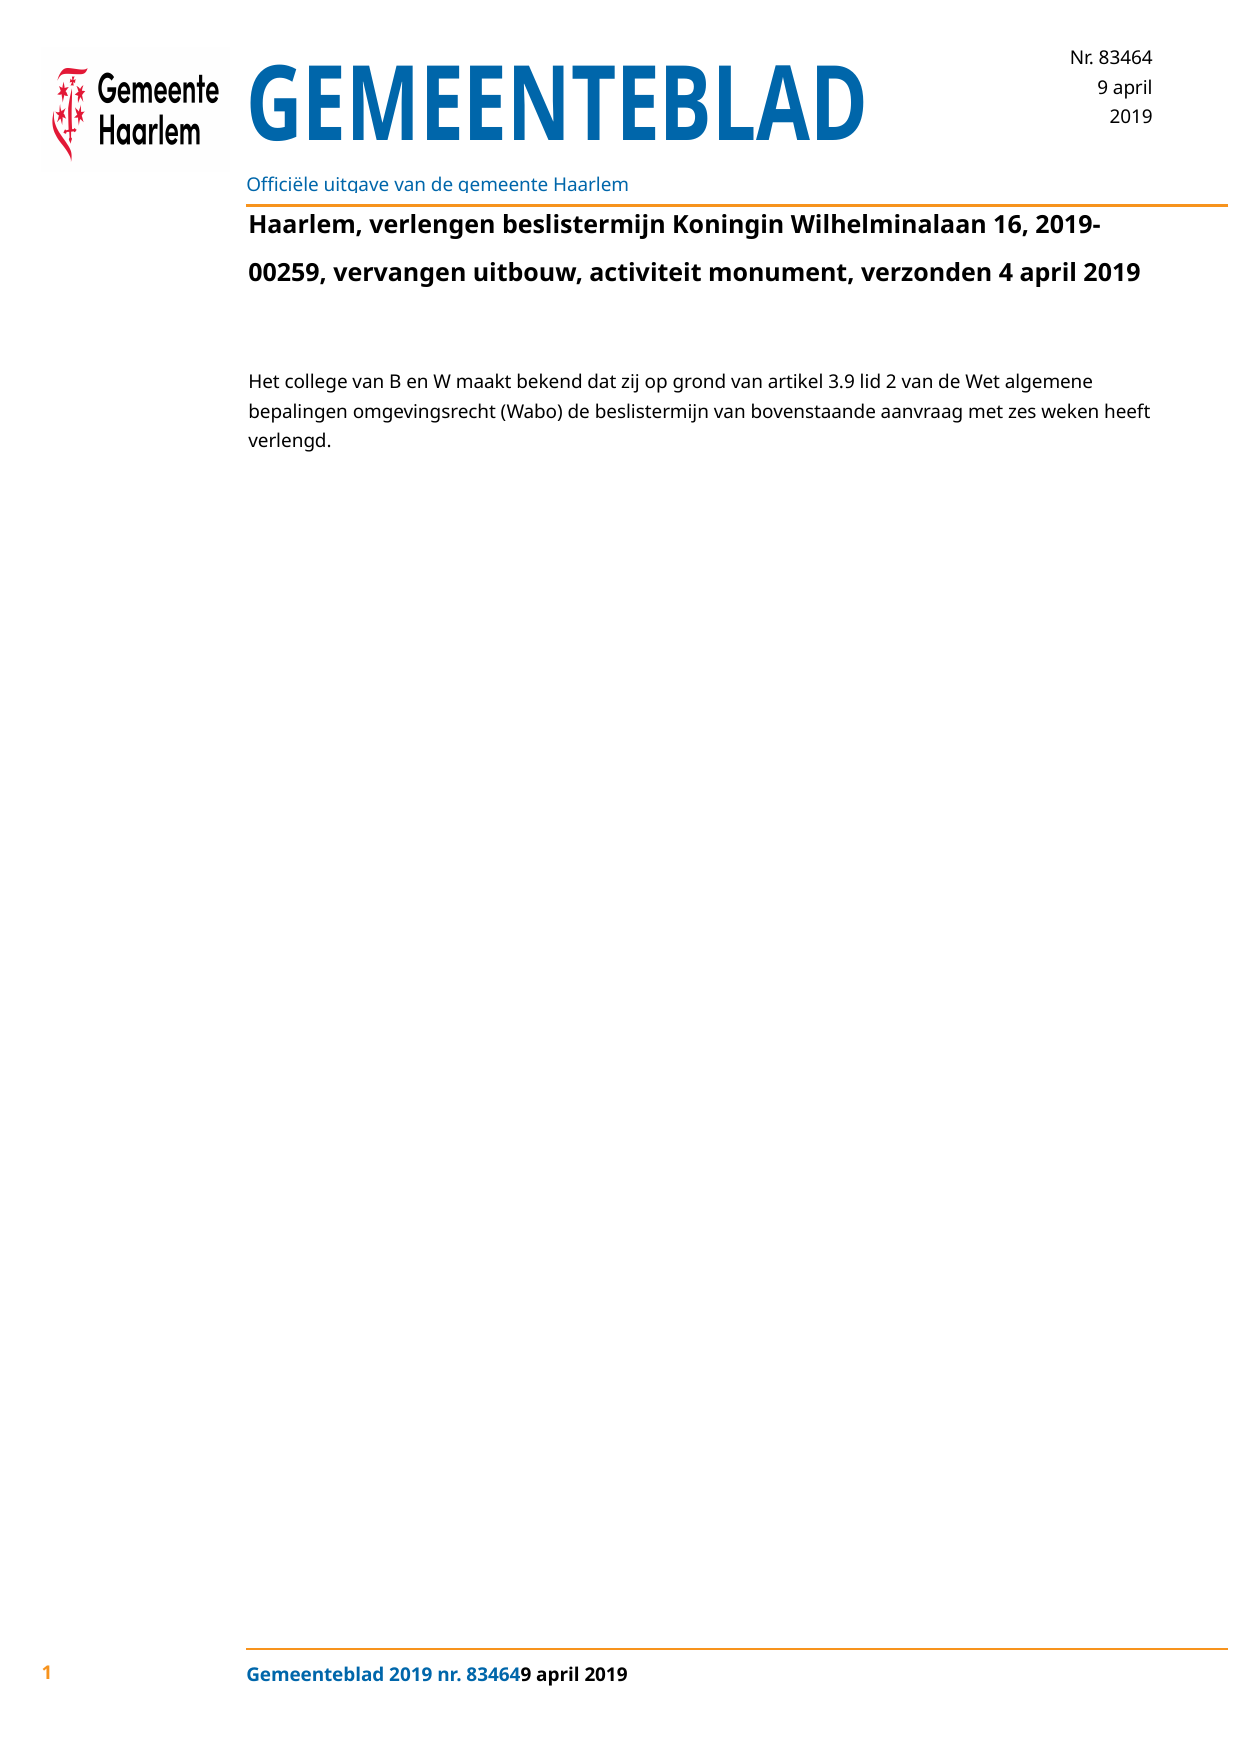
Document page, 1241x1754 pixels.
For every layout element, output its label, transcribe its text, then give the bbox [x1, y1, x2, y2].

text Haarlem, verlengen beslistermijn Koningin Wilhelminalaan 16, 2019-00259, vervangen uitbouw, activiteit monument, verzonden 4 april 2019 [248, 207, 1152, 288]
text Het college van B en W maakt bekend dat zij op grond van artikel 3.9 lid 2 van de Wet algemene bepalingen omgevingsrecht (Wabo) de beslistermijn van bovenstaande aanvraag met zes weken heeft verlengd. [248, 368, 1152, 453]
picture [41, 47, 231, 172]
